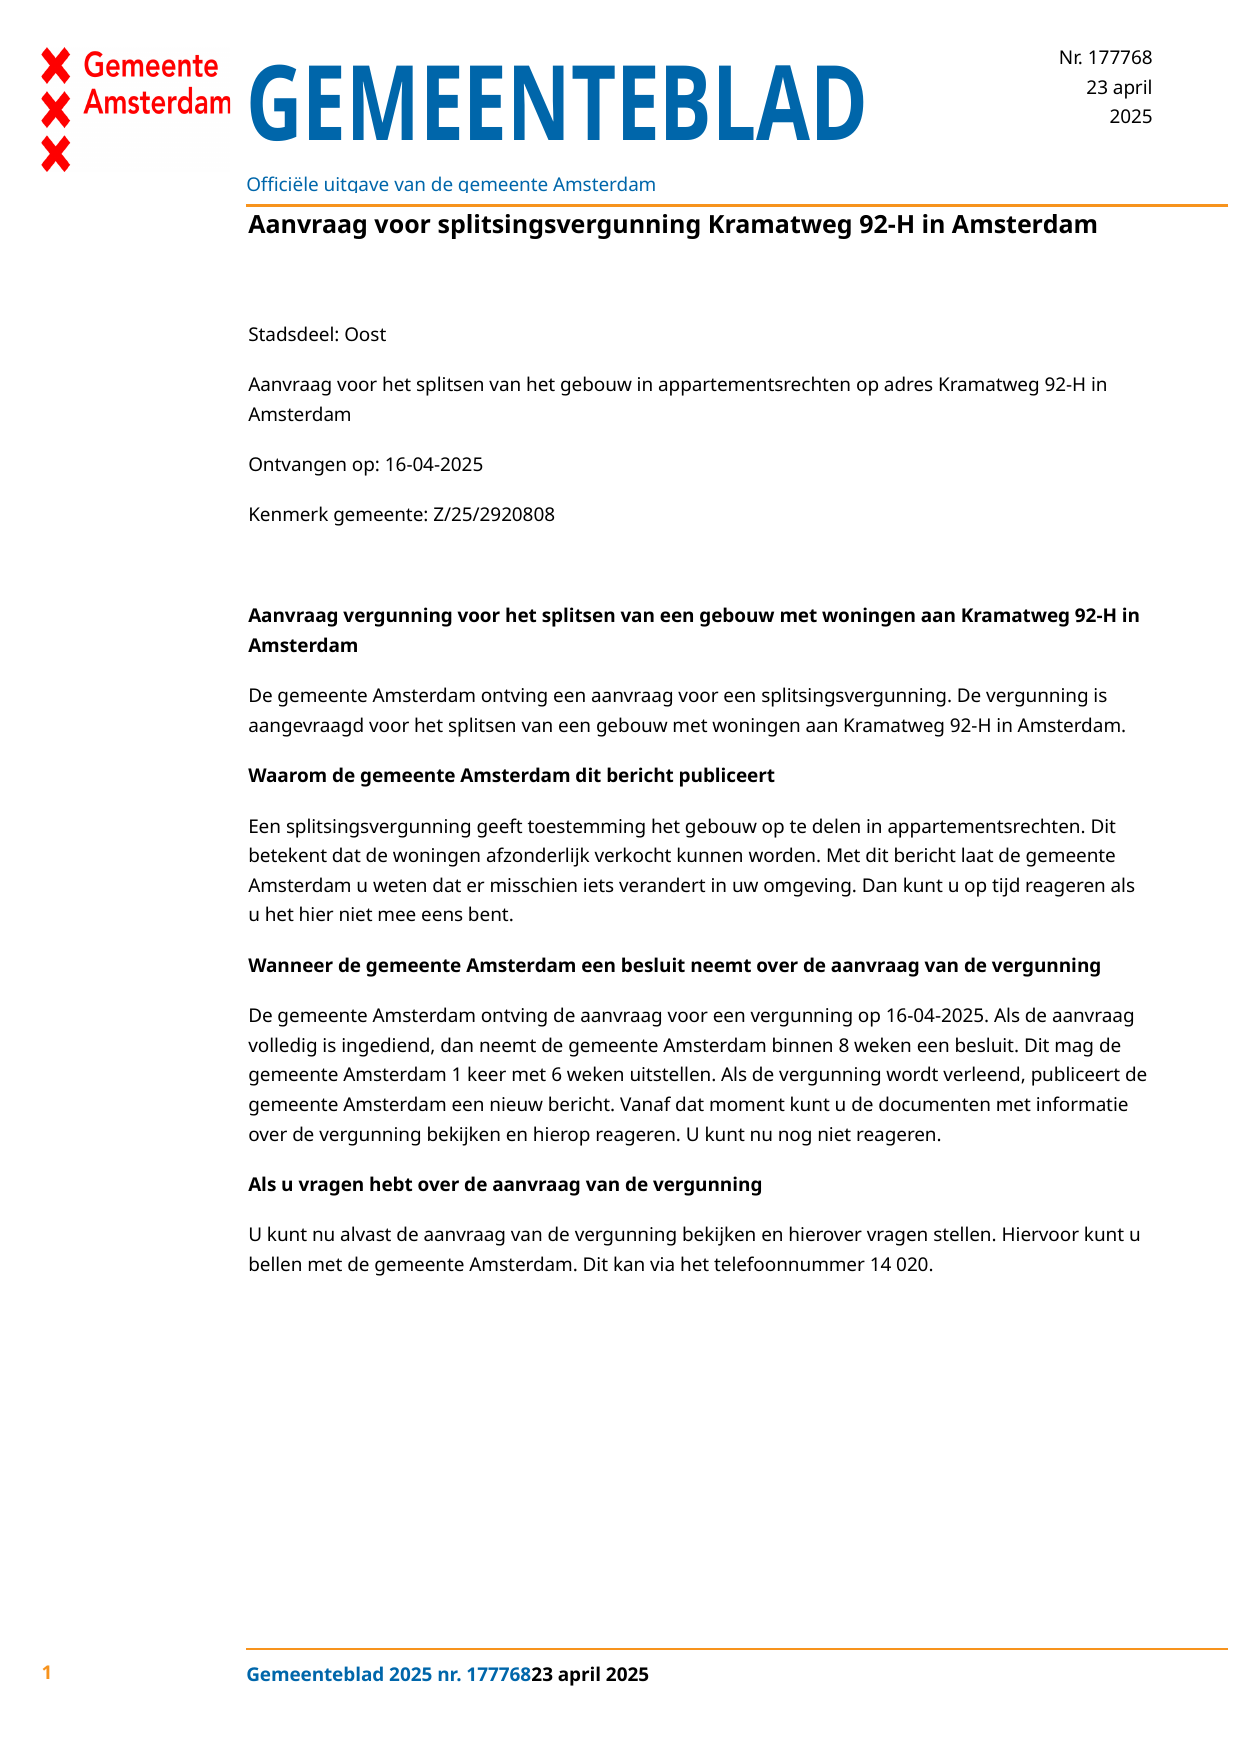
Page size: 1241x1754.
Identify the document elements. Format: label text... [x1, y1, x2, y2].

text Als u vragen hebt over de aanvraag van de vergunning [248, 1171, 1152, 1197]
text U kunt nu alvast de aanvraag van de vergunning bekijken en hierover vragen stellen. Hiervoor kunt u bellen met de gemeente Amsterdam. Dit kan via het telefoonnummer 14 020. [248, 1222, 1152, 1277]
text Aanvraag voor splitsingsvergunning Kramatweg 92-H in Amsterdam [248, 207, 1152, 241]
text Kenmerk gemeente: Z/25/2920808 [248, 502, 1152, 527]
text Waarom de gemeente Amsterdam dit bericht publiceert [248, 762, 1152, 788]
text De gemeente Amsterdam ontving een aanvraag voor een splitsingsvergunning. De vergunning is aangevraagd voor het splitsen van een gebouw met woningen aan Kramatweg 92-H in Amsterdam. [248, 682, 1152, 738]
picture [41, 47, 231, 172]
text Aanvraag voor het splitsen van het gebouw in appartementsrechten op adres Kramatweg 92-H in Amsterdam [248, 371, 1152, 426]
text Stadsdeel: Oost [248, 321, 1152, 346]
text Aanvraag vergunning voor het splitsen van een gebouw met woningen aan Kramatweg 92-H in Amsterdam [248, 602, 1152, 658]
text Ontvangen op: 16-04-2025 [248, 451, 1152, 477]
text De gemeente Amsterdam ontving de aanvraag voor een vergunning op 16-04-2025. Als de aanvraag volledig is ingediend, dan neemt de gemeente Amsterdam binnen 8 weken een besluit. Dit mag de gemeente Amsterdam 1 keer met 6 weken uitstellen. Als de vergunning wordt verleend, publiceert de gemeente Amsterdam een nieuw bericht. Vanaf dat moment kunt u de documenten met informatie over de vergunning bekijken en hierop reageren. U kunt nu nog niet reageren. [248, 1002, 1152, 1146]
text Een splitsingsvergunning geeft toestemming het gebouw op te delen in appartementsrechten. Dit betekent dat de woningen afzonderlijk verkocht kunnen worden. Met dit bericht laat de gemeente Amsterdam u weten dat er misschien iets verandert in uw omgeving. Dan kunt u op tijd reageren als u het hier niet mee eens bent. [248, 813, 1152, 927]
text Wanneer de gemeente Amsterdam een besluit neemt over de aanvraag van de vergunning [248, 952, 1152, 978]
